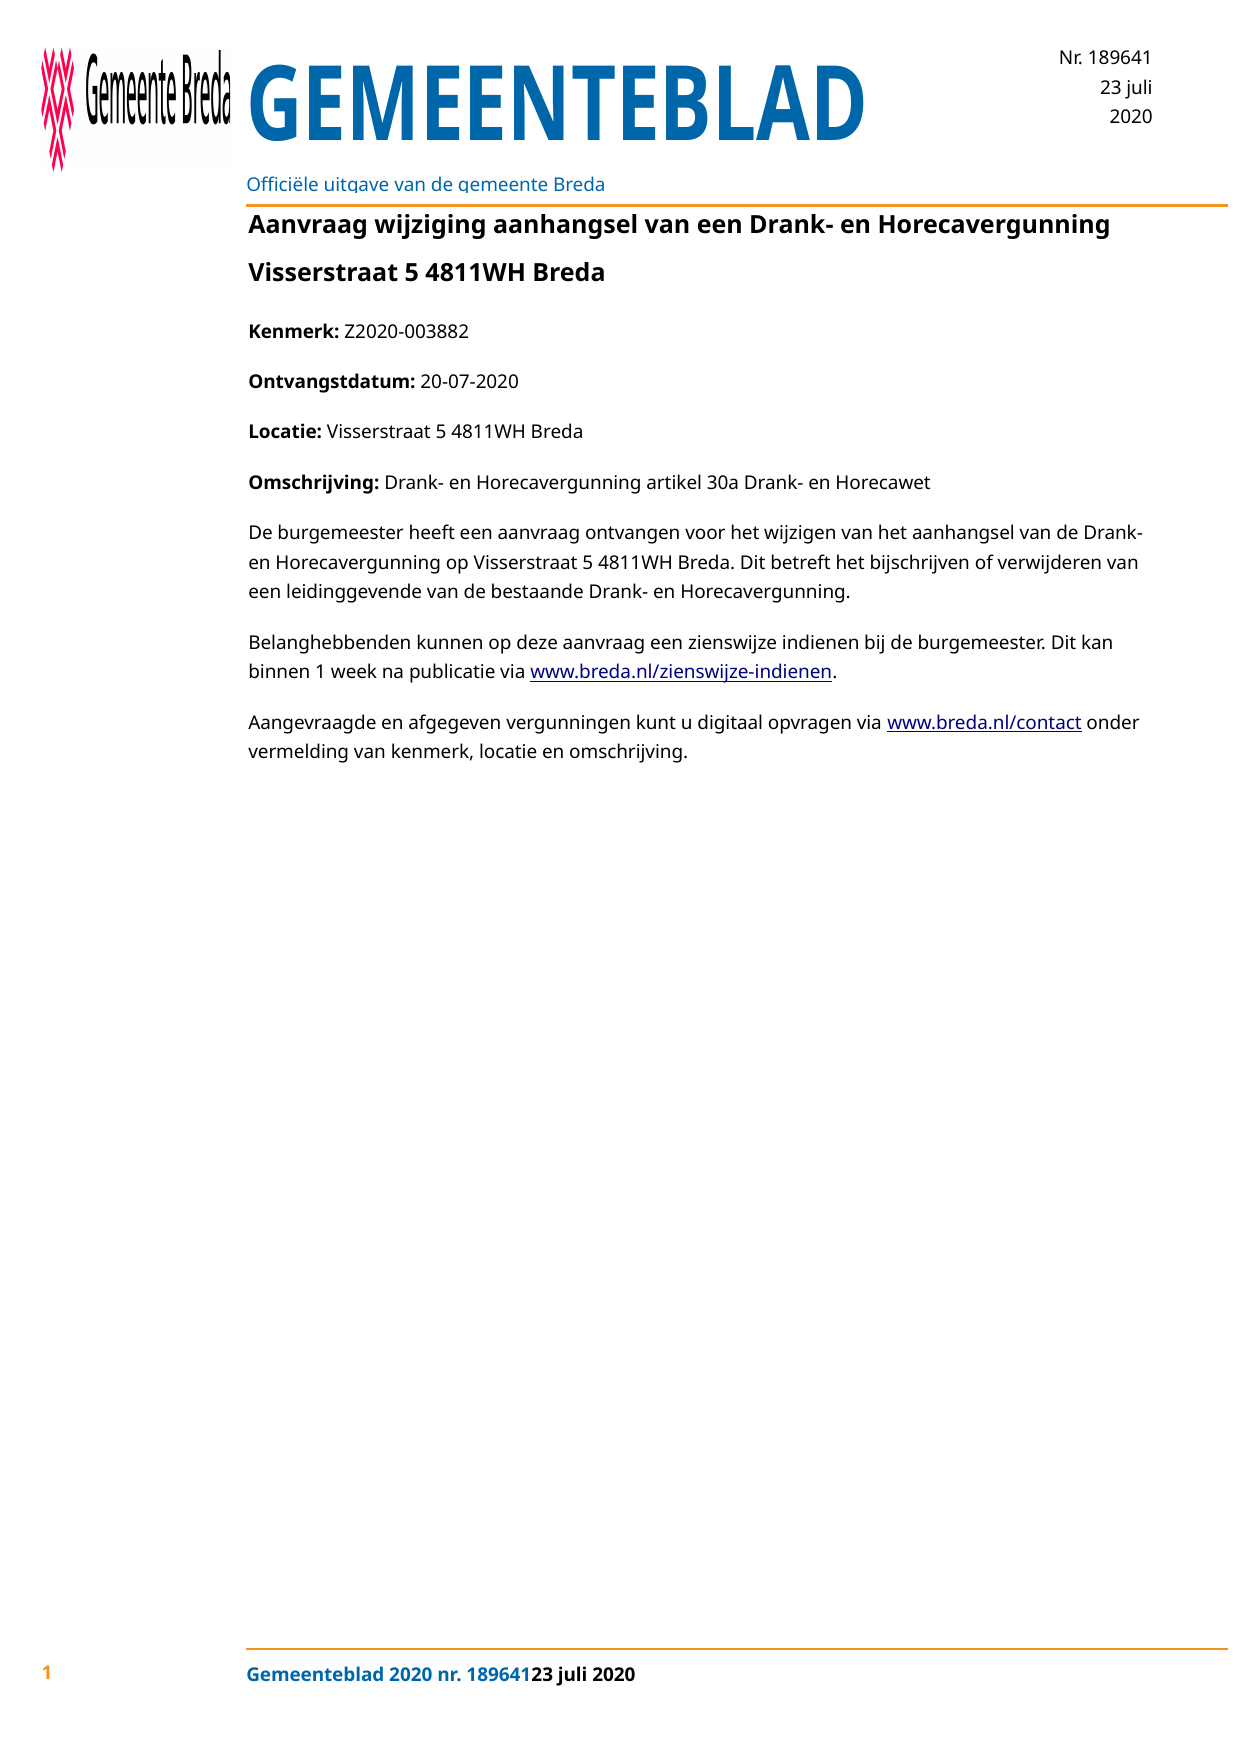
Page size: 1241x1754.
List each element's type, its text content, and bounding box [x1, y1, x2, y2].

text Omschrijving: Drank- en Horecavergunning artikel 30a Drank- en Horecawet [248, 469, 1152, 495]
text Locatie: Visserstraat 5 4811WH Breda [248, 419, 1152, 444]
text Aangevraagde en afgegeven vergunningen kunt u digitaal opvragen via www.breda.nl/contact onder vermelding van kenmerk, locatie en omschrijving. [248, 709, 1152, 764]
picture [41, 47, 231, 172]
text Kenmerk: Z2020-003882 [248, 318, 1152, 344]
text Ontvangstdatum: 20-07-2020 [248, 368, 1152, 394]
text De burgemeester heeft een aanvraag ontvangen voor het wijzigen van het aanhangsel van de Drank- en Horecavergunning op Visserstraat 5 4811WH Breda. Dit betreft het bijschrijven of verwijderen van een leidinggevende van de bestaande Drank- en Horecavergunning. [248, 519, 1152, 604]
text Aanvraag wijziging aanhangsel van een Drank- en Horecavergunning Visserstraat 5 4811WH Breda [248, 207, 1152, 288]
text Belanghebbenden kunnen op deze aanvraag een zienswijze indienen bij de burgemeester. Dit kan binnen 1 week na publicatie via www.breda.nl/zienswijze-indienen. [248, 629, 1152, 684]
